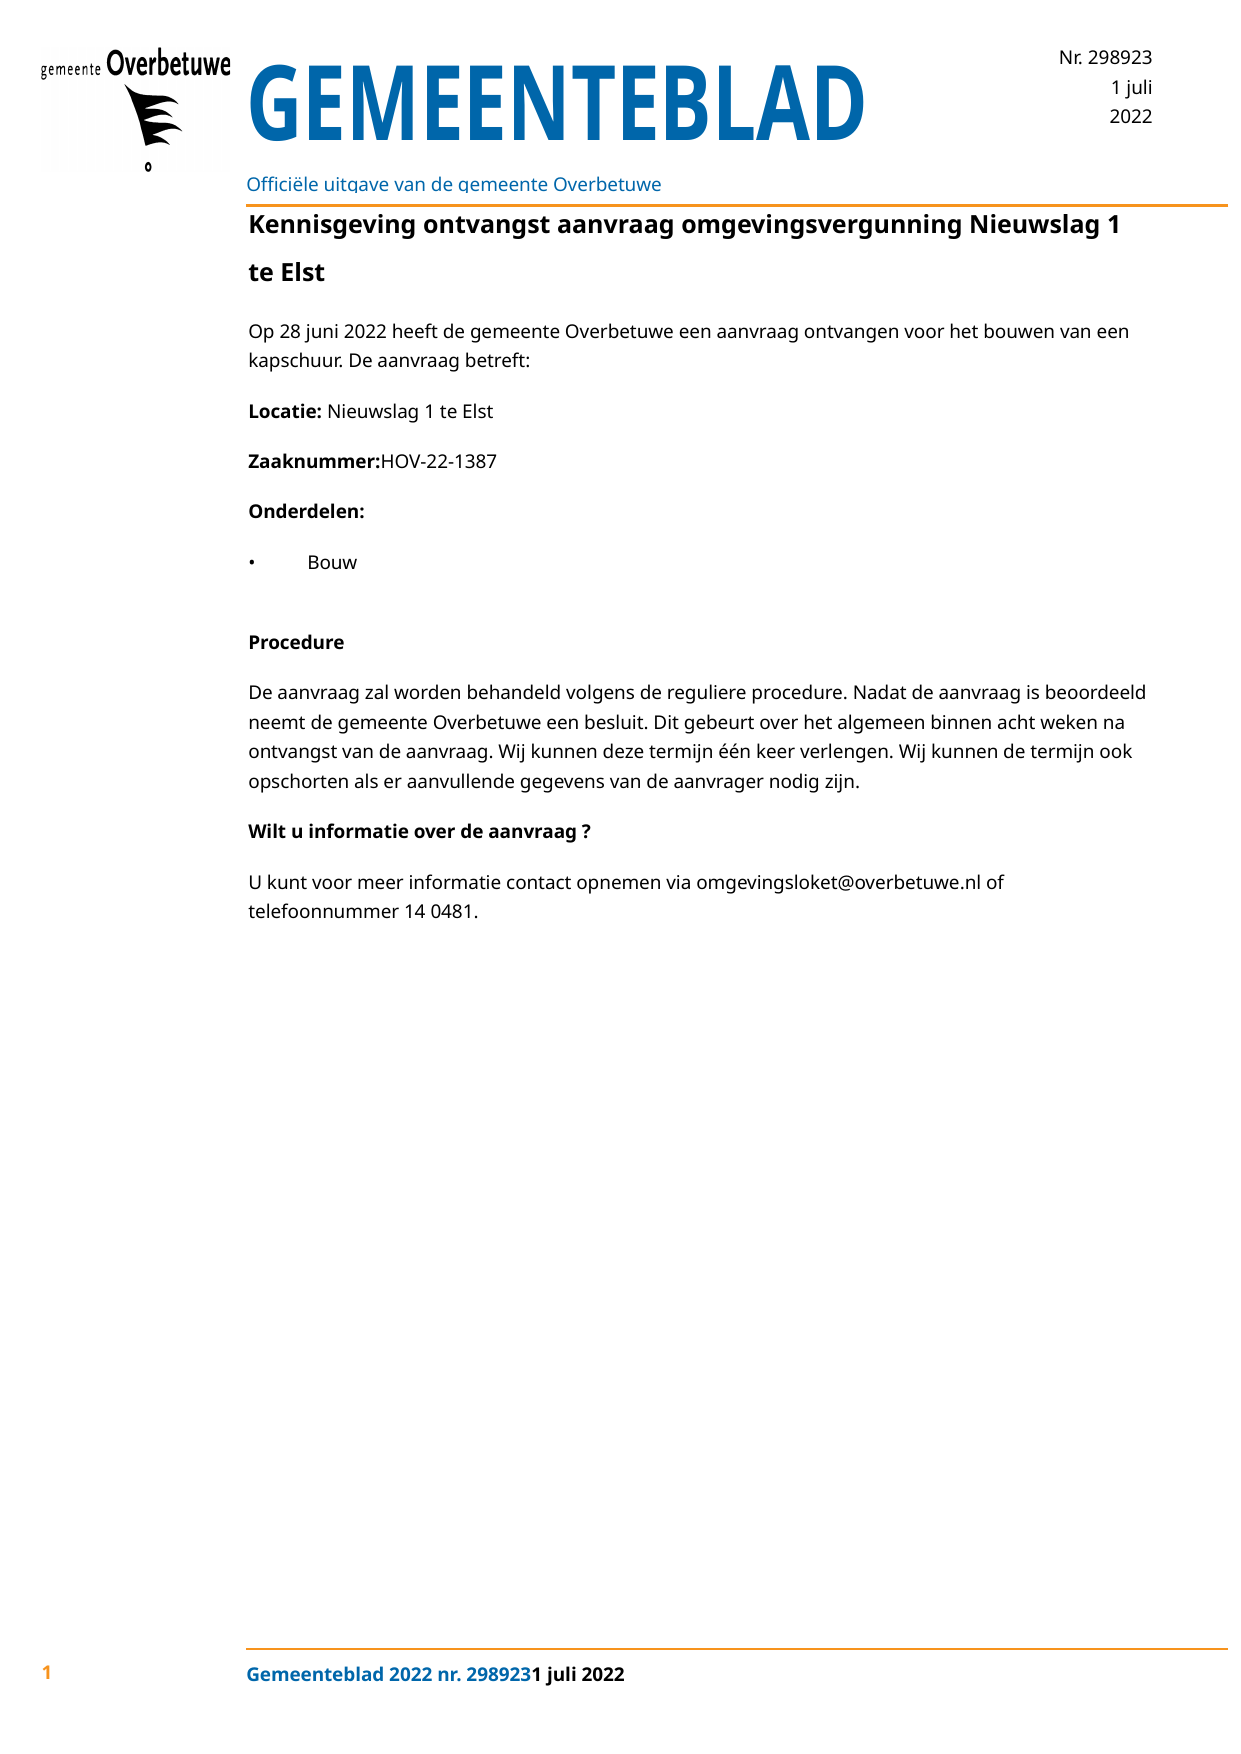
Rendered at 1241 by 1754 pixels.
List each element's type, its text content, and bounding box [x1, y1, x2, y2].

text De aanvraag zal worden behandeld volgens de reguliere procedure. Nadat de aanvraag is beoordeeld neemt de gemeente Overbetuwe een besluit. Dit gebeurt over het algemeen binnen acht weken na ontvangst van de aanvraag. Wij kunnen deze termijn één keer verlengen. Wij kunnen de termijn ook opschorten als er aanvullende gegevens van de aanvrager nodig zijn. [248, 679, 1152, 794]
list Bouw [248, 549, 1152, 575]
text U kunt voor meer informatie contact opnemen via omgevingsloket@overbetuwe.nl of telefoonnummer 14 0481. [248, 869, 1152, 924]
text Wilt u informatie over de aanvraag ? [248, 819, 1152, 844]
text Zaaknummer:HOV-22-1387 [248, 448, 1152, 474]
text Locatie: Nieuwslag 1 te Elst [248, 398, 1152, 424]
picture [41, 47, 231, 172]
text Procedure [248, 629, 1152, 655]
text Kennisgeving ontvangst aanvraag omgevingsvergunning Nieuwslag 1 te Elst [248, 207, 1152, 288]
text Op 28 juni 2022 heeft de gemeente Overbetuwe een aanvraag ontvangen voor het bouwen van een kapschuur. De aanvraag betreft: [248, 318, 1152, 373]
text Onderdelen: [248, 499, 1152, 524]
